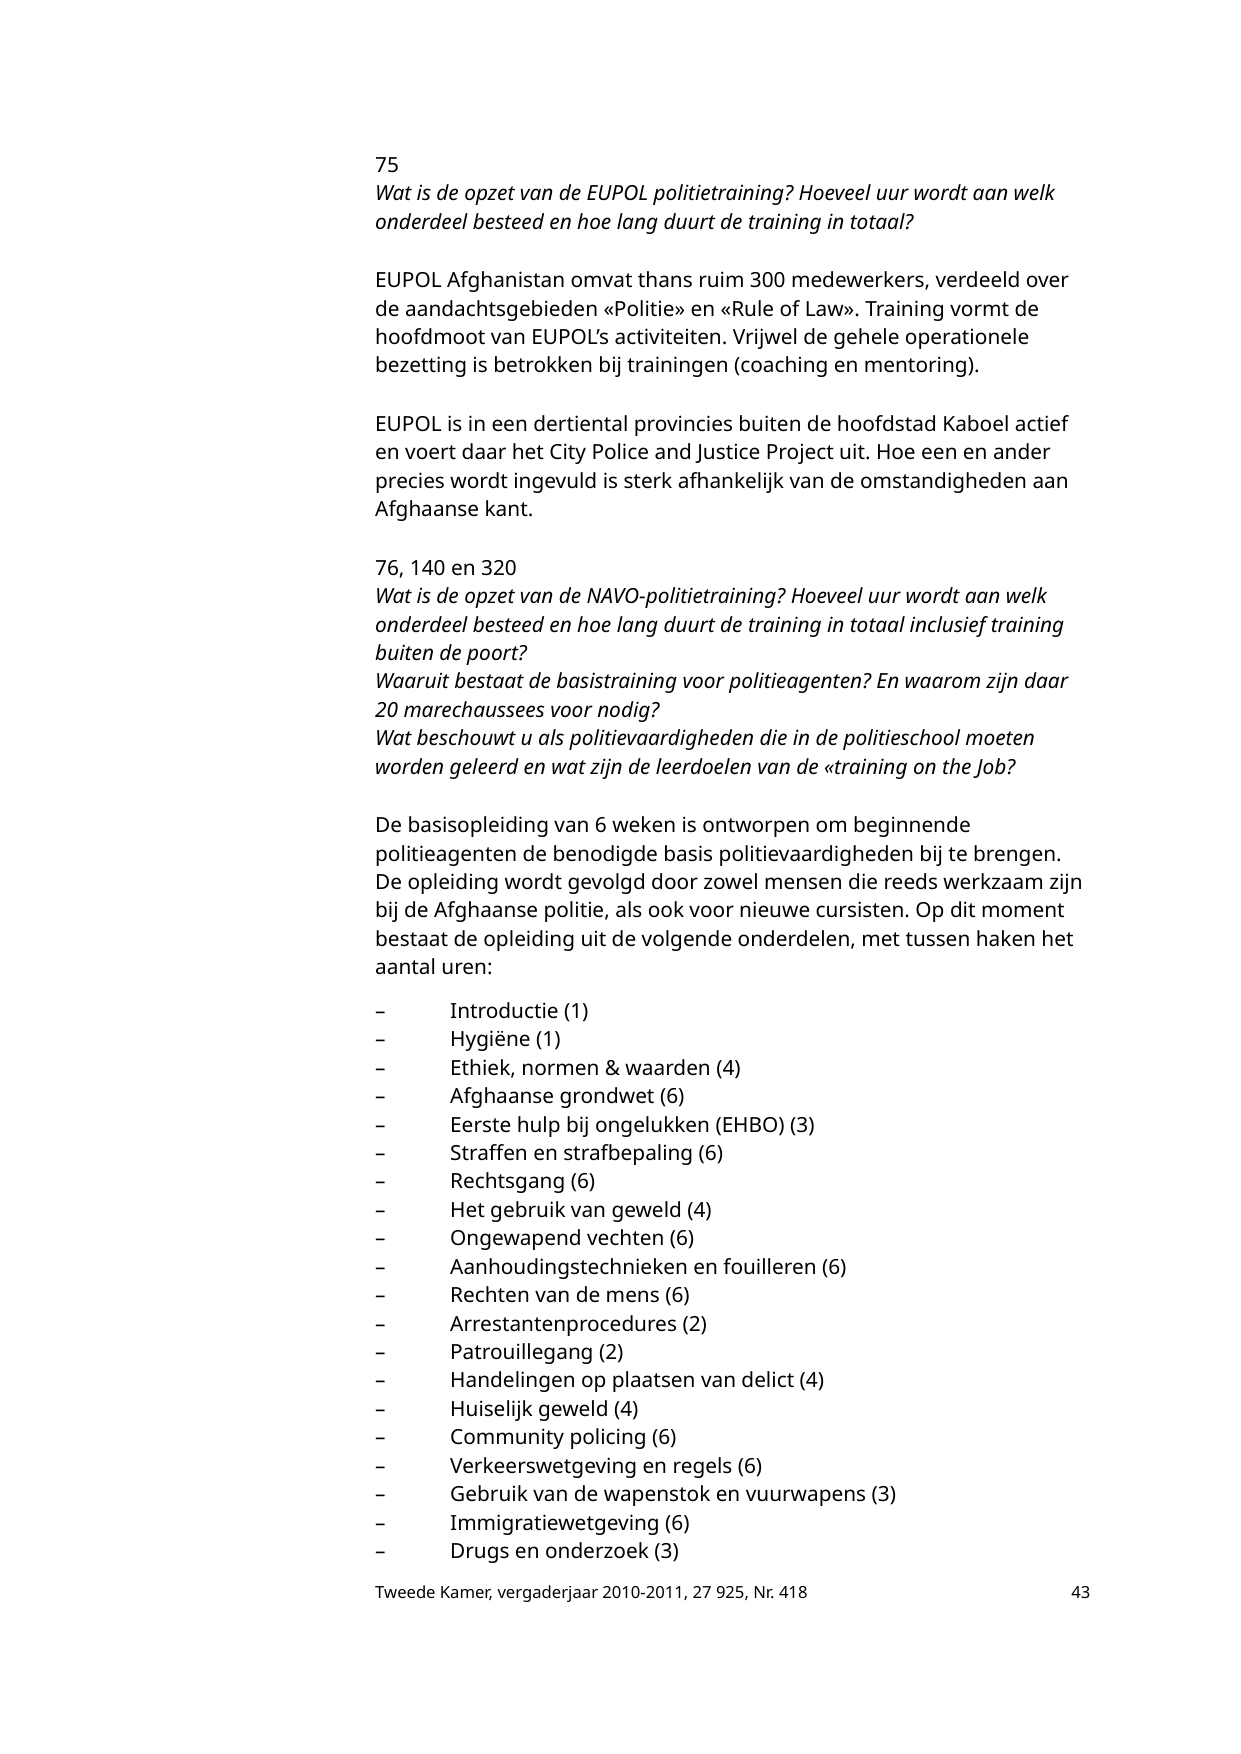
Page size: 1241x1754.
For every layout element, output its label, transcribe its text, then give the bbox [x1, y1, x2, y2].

list Ongewapend vechten (6) [375, 1223, 1090, 1252]
text 76, 140 en 320 [375, 553, 1090, 581]
text Wat is de opzet van de EUPOL politietraining? Hoeveel uur wordt aan welk onderdeel besteed en hoe lang duurt de training in totaal? [375, 178, 1090, 235]
text EUPOL Afghanistan omvat thans ruim 300 medewerkers, verdeeld over de aandachtsgebieden «Politie» en «Rule of Law». Training vormt de hoofdmoot van EUPOL’s activiteiten. Vrijwel de gehele operationele bezetting is betrokken bij trainingen (coaching en mentoring). [375, 265, 1090, 379]
list Aanhoudingstechnieken en fouilleren (6) [375, 1252, 1090, 1280]
list Huiselijk geweld (4) [375, 1394, 1090, 1422]
text Waaruit bestaat de basistraining voor politieagenten? En waarom zijn daar 20 marechaussees voor nodig? [375, 667, 1090, 723]
text Wat is de opzet van de NAVO-politietraining? Hoeveel uur wordt aan welk onderdeel besteed en hoe lang duurt de training in totaal inclusief training buiten de poort? [375, 581, 1090, 667]
list Handelingen op plaatsen van delict (4) [375, 1366, 1090, 1394]
list Drugs en onderzoek (3) [375, 1536, 1090, 1565]
list Het gebruik van geweld (4) [375, 1195, 1090, 1223]
list Rechtsgang (6) [375, 1167, 1090, 1195]
list Arrestantenprocedures (2) [375, 1309, 1090, 1337]
list Community policing (6) [375, 1422, 1090, 1451]
list Immigratiewetgeving (6) [375, 1508, 1090, 1536]
text De basisopleiding van 6 weken is ontworpen om beginnende politieagenten de benodigde basis politievaardigheden bij te brengen. De opleiding wordt gevolgd door zowel mensen die reeds werkzaam zijn bij de Afghaanse politie, als ook voor nieuwe cursisten. Op dit moment bestaat de opleiding uit de volgende onderdelen, met tussen haken het aantal uren: [375, 810, 1090, 981]
text EUPOL is in een dertiental provincies buiten de hoofdstad Kaboel actief en voert daar het City Police and Justice Project uit. Hoe een en ander precies wordt ingevuld is sterk afhankelijk van de omstandigheden aan Afghaanse kant. [375, 409, 1090, 523]
list Rechten van de mens (6) [375, 1280, 1090, 1309]
list Afghaanse grondwet (6) [375, 1081, 1090, 1110]
text 75 [375, 150, 1090, 178]
list Straffen en strafbepaling (6) [375, 1138, 1090, 1167]
list Patrouillegang (2) [375, 1337, 1090, 1366]
list Ethiek, normen & waarden (4) [375, 1053, 1090, 1081]
list Hygiëne (1) [375, 1024, 1090, 1053]
list Verkeerswetgeving en regels (6) [375, 1451, 1090, 1479]
text Wat beschouwt u als politievaardigheden die in de politieschool moeten worden geleerd en wat zijn de leerdoelen van de «training on the Job? [375, 723, 1090, 780]
list Gebruik van de wapenstok en vuurwapens (3) [375, 1479, 1090, 1508]
list Eerste hulp bij ongelukken (EHBO) (3) [375, 1110, 1090, 1138]
list Introductie (1) [375, 996, 1090, 1024]
